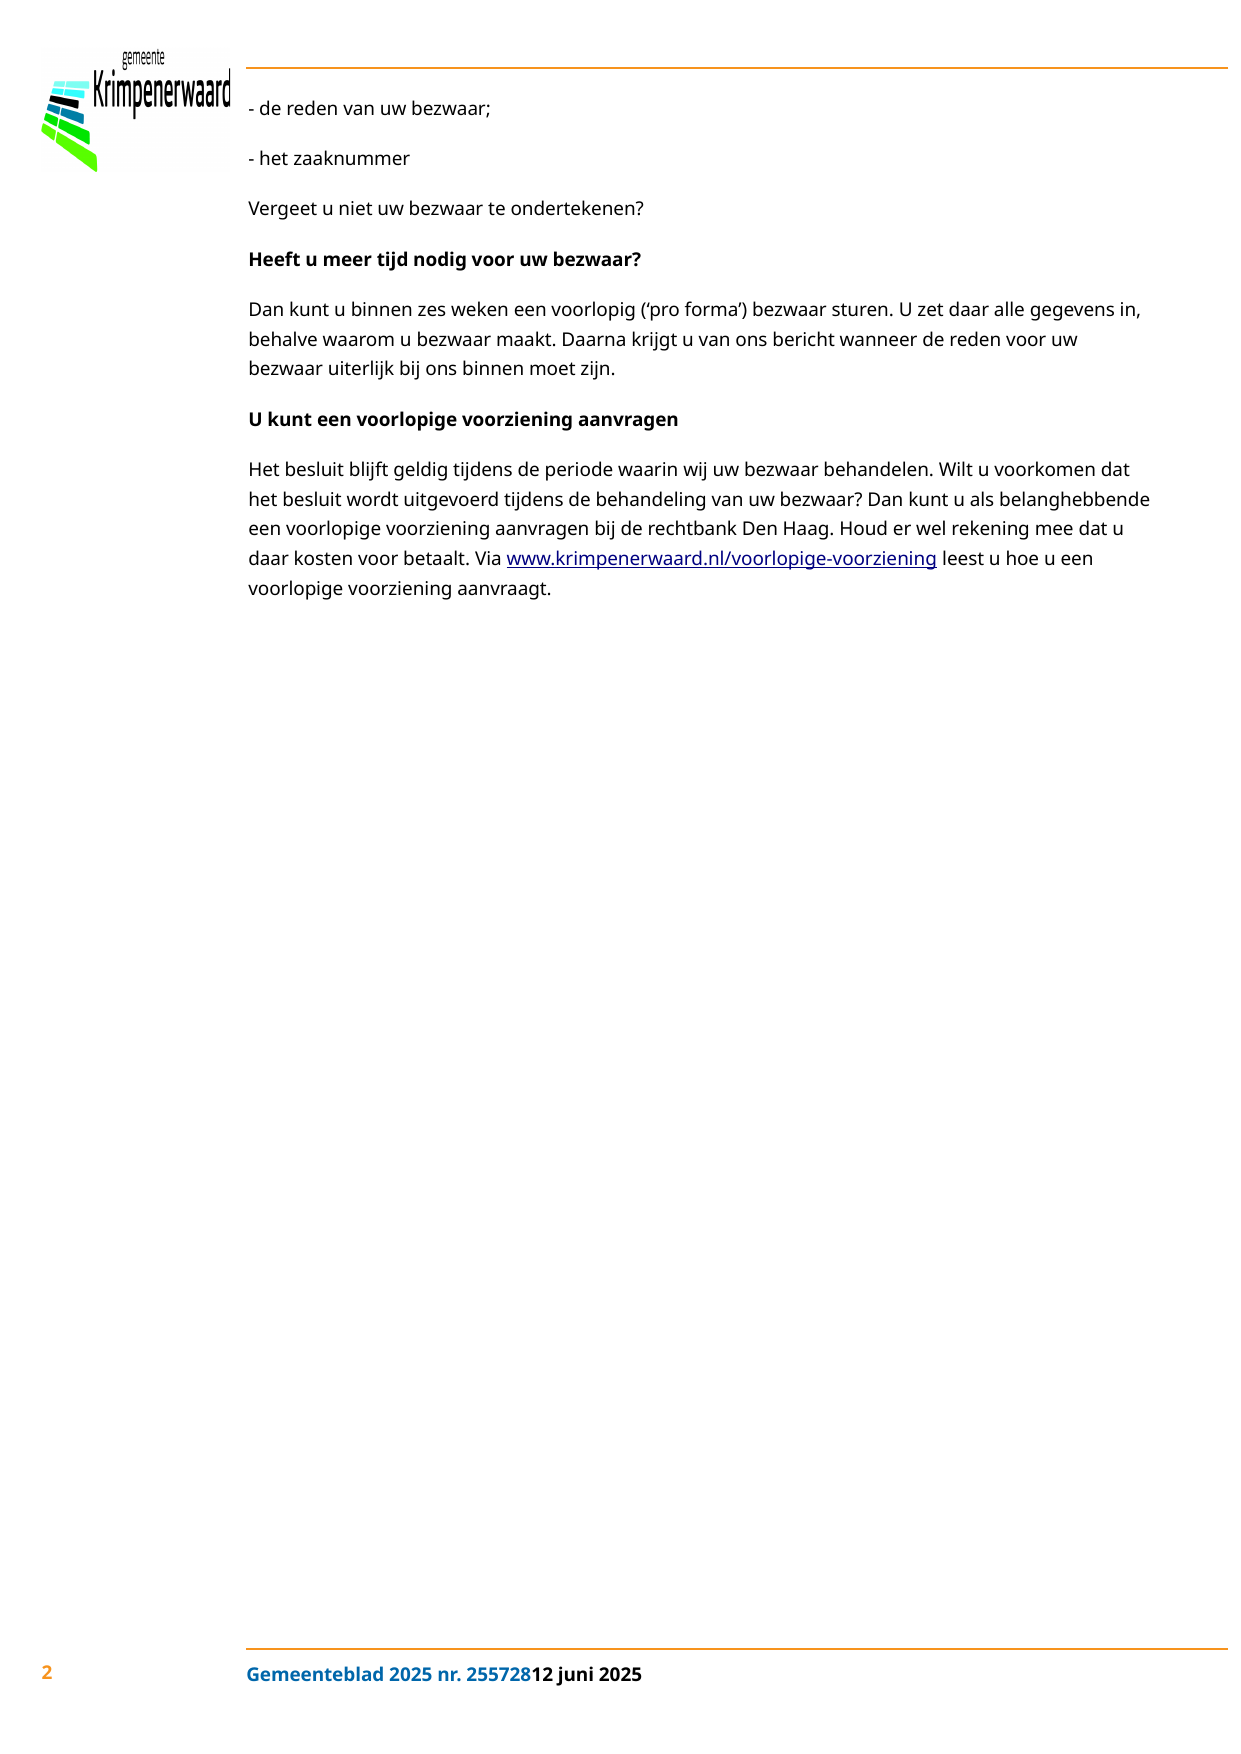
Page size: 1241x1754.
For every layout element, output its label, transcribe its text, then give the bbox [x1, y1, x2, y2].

text U kunt een voorlopige voorziening aanvragen [248, 406, 1152, 432]
text Dan kunt u binnen zes weken een voorlopig (‘pro forma’) bezwaar sturen. U zet daar alle gegevens in, behalve waarom u bezwaar maakt. Daarna krijgt u van ons bericht wanneer de reden voor uw bezwaar uiterlijk bij ons binnen moet zijn. [248, 296, 1152, 381]
text Het besluit blijft geldig tijdens de periode waarin wij uw bezwaar behandelen. Wilt u voorkomen dat het besluit wordt uitgevoerd tijdens de behandeling van uw bezwaar? Dan kunt u als belanghebbende een voorlopige voorziening aanvragen bij de rechtbank Den Haag. Houd er wel rekening mee dat u daar kosten voor betaalt. Via www.krimpenerwaard.nl/voorlopige-voorziening leest u hoe u een voorlopige voorziening aanvraagt. [248, 456, 1152, 601]
text - het zaaknummer [248, 145, 1152, 171]
text - de reden van uw bezwaar; [248, 95, 1152, 121]
text Vergeet u niet uw bezwaar te ondertekenen? [248, 196, 1152, 221]
text Heeft u meer tijd nodig voor uw bezwaar? [248, 246, 1152, 272]
picture [41, 47, 231, 172]
